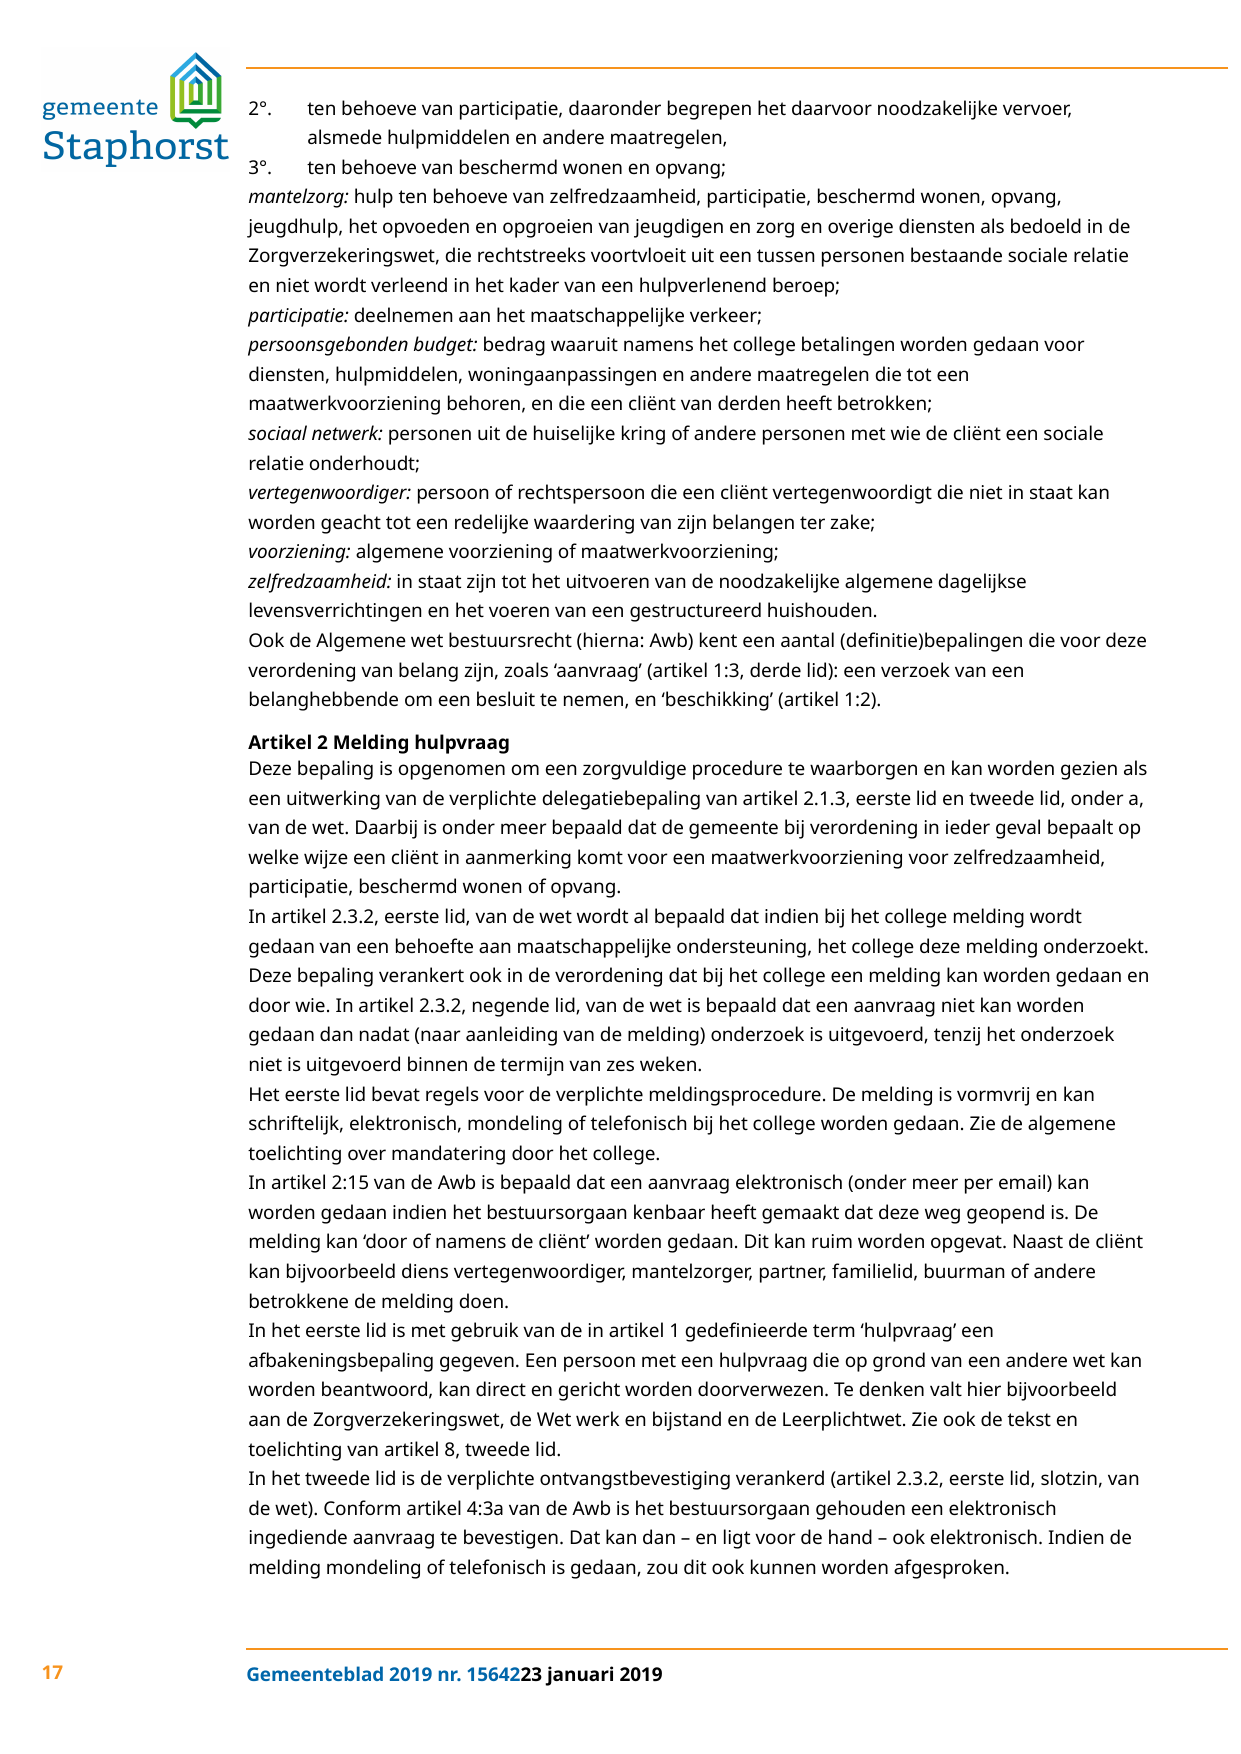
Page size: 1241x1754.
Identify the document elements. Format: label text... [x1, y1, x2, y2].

text persoonsgebonden budget: bedrag waaruit namens het college betalingen worden gedaan voor [248, 331, 1152, 357]
text zelfredzaamheid: in staat zijn tot het uitvoeren van de noodzakelijke algemene dagelijkse levensverrichtingen en het voeren van een gestructureerd huishouden. [248, 568, 1152, 623]
text In het tweede lid is de verplichte ontvangstbevestiging verankerd (artikel 2.3.2, eerste lid, slotzin, van de wet). Conform artikel 4:3a van de Awb is het bestuursorgaan gehouden een elektronisch ingediende aanvraag te bevestigen. Dat kan dan – en ligt voor de hand – ook elektronisch. Indien de melding mondeling of telefonisch is gedaan, zou dit ook kunnen worden afgesproken. [248, 1465, 1152, 1580]
text Het eerste lid bevat regels voor de verplichte meldingsprocedure. De melding is vormvrij en kan schriftelijk, elektronisch, mondeling of telefonisch bij het college worden gedaan. Zie de algemene toelichting over mandatering door het college. [248, 1081, 1152, 1166]
text Artikel 2 Melding hulpvraag [248, 729, 1152, 755]
list ten behoeve van beschermd wonen en opvang; [248, 154, 1152, 180]
text vertegenwoordiger: persoon of rechtspersoon die een cliënt vertegenwoordigt die niet in staat kan worden geacht tot een redelijke waardering van zijn belangen ter zake; [248, 479, 1152, 535]
text mantelzorg: hulp ten behoeve van zelfredzaamheid, participatie, beschermd wonen, opvang, jeugdhulp, het opvoeden en opgroeien van jeugdigen en zorg en overige diensten als bedoeld in de Zorgverzekeringswet, die rechtstreeks voortvloeit uit een tussen personen bestaande sociale relatie en niet wordt verleend in het kader van een hulpverlenend beroep; [248, 183, 1152, 298]
text voorziening: algemene voorziening of maatwerkvoorziening; [248, 538, 1152, 564]
text Deze bepaling is opgenomen om een zorgvuldige procedure te waarborgen en kan worden gezien als een uitwerking van de verplichte delegatiebepaling van artikel 2.1.3, eerste lid en tweede lid, onder a, van de wet. Daarbij is onder meer bepaald dat de gemeente bij verordening in ieder geval bepaalt op welke wijze een cliënt in aanmerking komt voor een maatwerkvoorziening voor zelfredzaamheid, participatie, beschermd wonen of opvang. [248, 755, 1152, 899]
text participatie: deelnemen aan het maatschappelijke verkeer; [248, 302, 1152, 328]
picture [41, 47, 231, 172]
text diensten, hulpmiddelen, woningaanpassingen en andere maatregelen die tot een maatwerkvoorziening behoren, en die een cliënt van derden heeft betrokken; [248, 361, 1152, 416]
text In artikel 2:15 van de Awb is bepaald dat een aanvraag elektronisch (onder meer per email) kan worden gedaan indien het bestuursorgaan kenbaar heeft gemaakt dat deze weg geopend is. De melding kan ‘door of namens de cliënt’ worden gedaan. Dit kan ruim worden opgevat. Naast de cliënt kan bijvoorbeeld diens vertegenwoordiger, mantelzorger, partner, familielid, buurman of andere betrokkene de melding doen. [248, 1169, 1152, 1313]
list ten behoeve van participatie, daaronder begrepen het daarvoor noodzakelijke vervoer, alsmede hulpmiddelen en andere maatregelen, [248, 95, 1152, 150]
text Ook de Algemene wet bestuursrecht (hierna: Awb) kent een aantal (definitie)bepalingen die voor deze verordening van belang zijn, zoals ‘aanvraag’ (artikel 1:3, derde lid): een verzoek van een belanghebbende om een besluit te nemen, en ‘beschikking’ (artikel 1:2). [248, 627, 1152, 712]
text sociaal netwerk: personen uit de huiselijke kring of andere personen met wie de cliёnt een sociale relatie onderhoudt; [248, 420, 1152, 476]
text In het eerste lid is met gebruik van de in artikel 1 gedefinieerde term ‘hulpvraag’ een afbakeningsbepaling gegeven. Een persoon met een hulpvraag die op grond van een andere wet kan worden beantwoord, kan direct en gericht worden doorverwezen. Te denken valt hier bijvoorbeeld aan de Zorgverzekeringswet, de Wet werk en bijstand en de Leerplichtwet. Zie ook de tekst en toelichting van artikel 8, tweede lid. [248, 1317, 1152, 1461]
text In artikel 2.3.2, eerste lid, van de wet wordt al bepaald dat indien bij het college melding wordt gedaan van een behoefte aan maatschappelijke ondersteuning, het college deze melding onderzoekt. Deze bepaling verankert ook in de verordening dat bij het college een melding kan worden gedaan en door wie. In artikel 2.3.2, negende lid, van de wet is bepaald dat een aanvraag niet kan worden gedaan dan nadat (naar aanleiding van de melding) onderzoek is uitgevoerd, tenzij het onderzoek niet is uitgevoerd binnen de termijn van zes weken. [248, 903, 1152, 1077]
